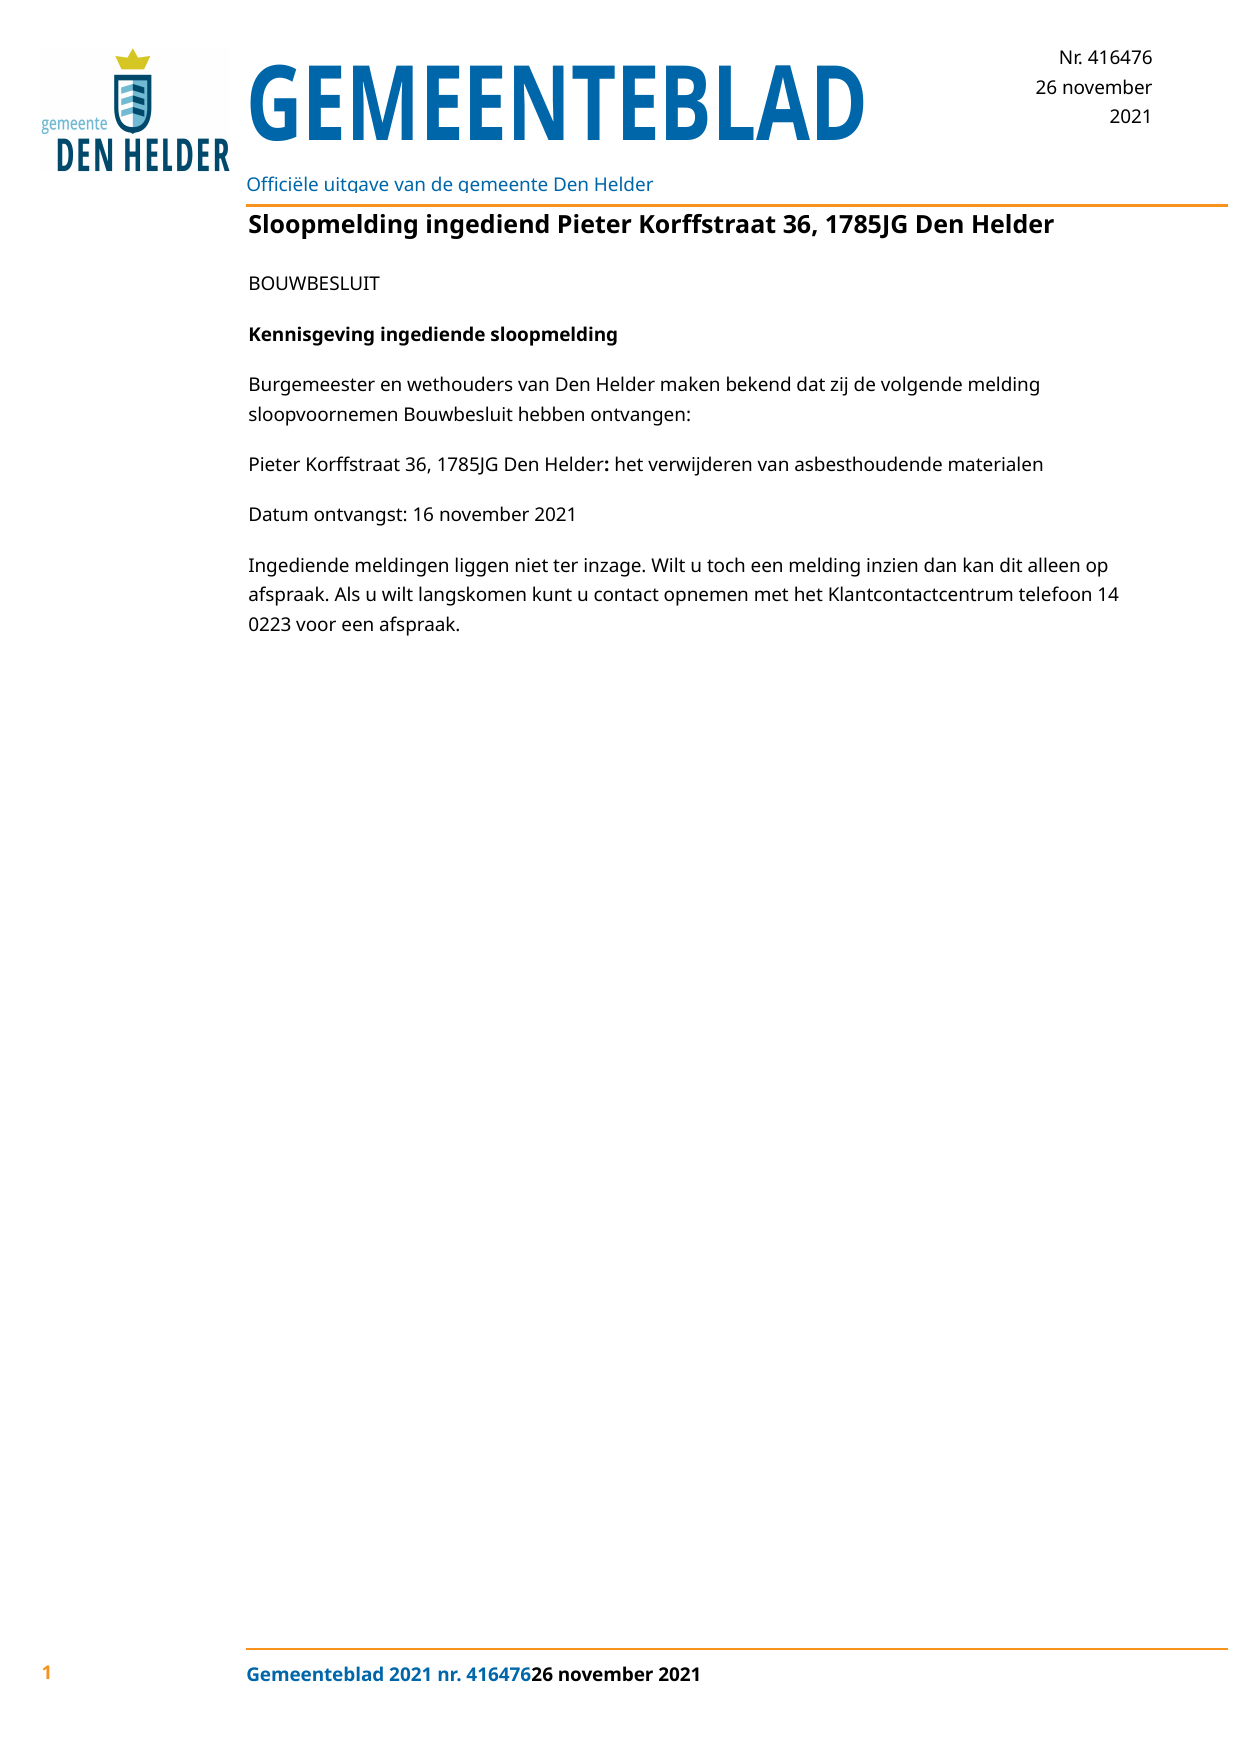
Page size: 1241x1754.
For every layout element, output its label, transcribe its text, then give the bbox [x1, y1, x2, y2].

picture [182, 144, 187, 165]
text BOUWBESLUIT [248, 270, 1152, 296]
text Burgemeester en wethouders van Den Helder maken bekend dat zij de volgende melding sloopvoornemen Bouwbesluit hebben ontvangen: [248, 371, 1152, 426]
text Datum ontvangst: 16 november 2021 [248, 502, 1152, 527]
picture [100, 154, 106, 172]
picture [63, 144, 68, 165]
text Pieter Korffstraat 36, 1785JG Den Helder: het verwijderen van asbesthoudende materialen [248, 451, 1152, 477]
text Ingediende meldingen liggen niet ter inzage. Wilt u toch een melding inzien dan kan dit alleen op afspraak. Als u wilt langskomen kunt u contact opnemen met het Klantcontactcentrum telefoon 14 0223 voor een afspraak. [248, 552, 1152, 637]
picture [130, 157, 135, 172]
text Kennisgeving ingediende sloopmelding [248, 321, 1152, 346]
picture [220, 160, 224, 172]
text Sloopmelding ingediend Pieter Korffstraat 36, 1785JG Den Helder [248, 207, 1152, 241]
picture [41, 47, 231, 172]
